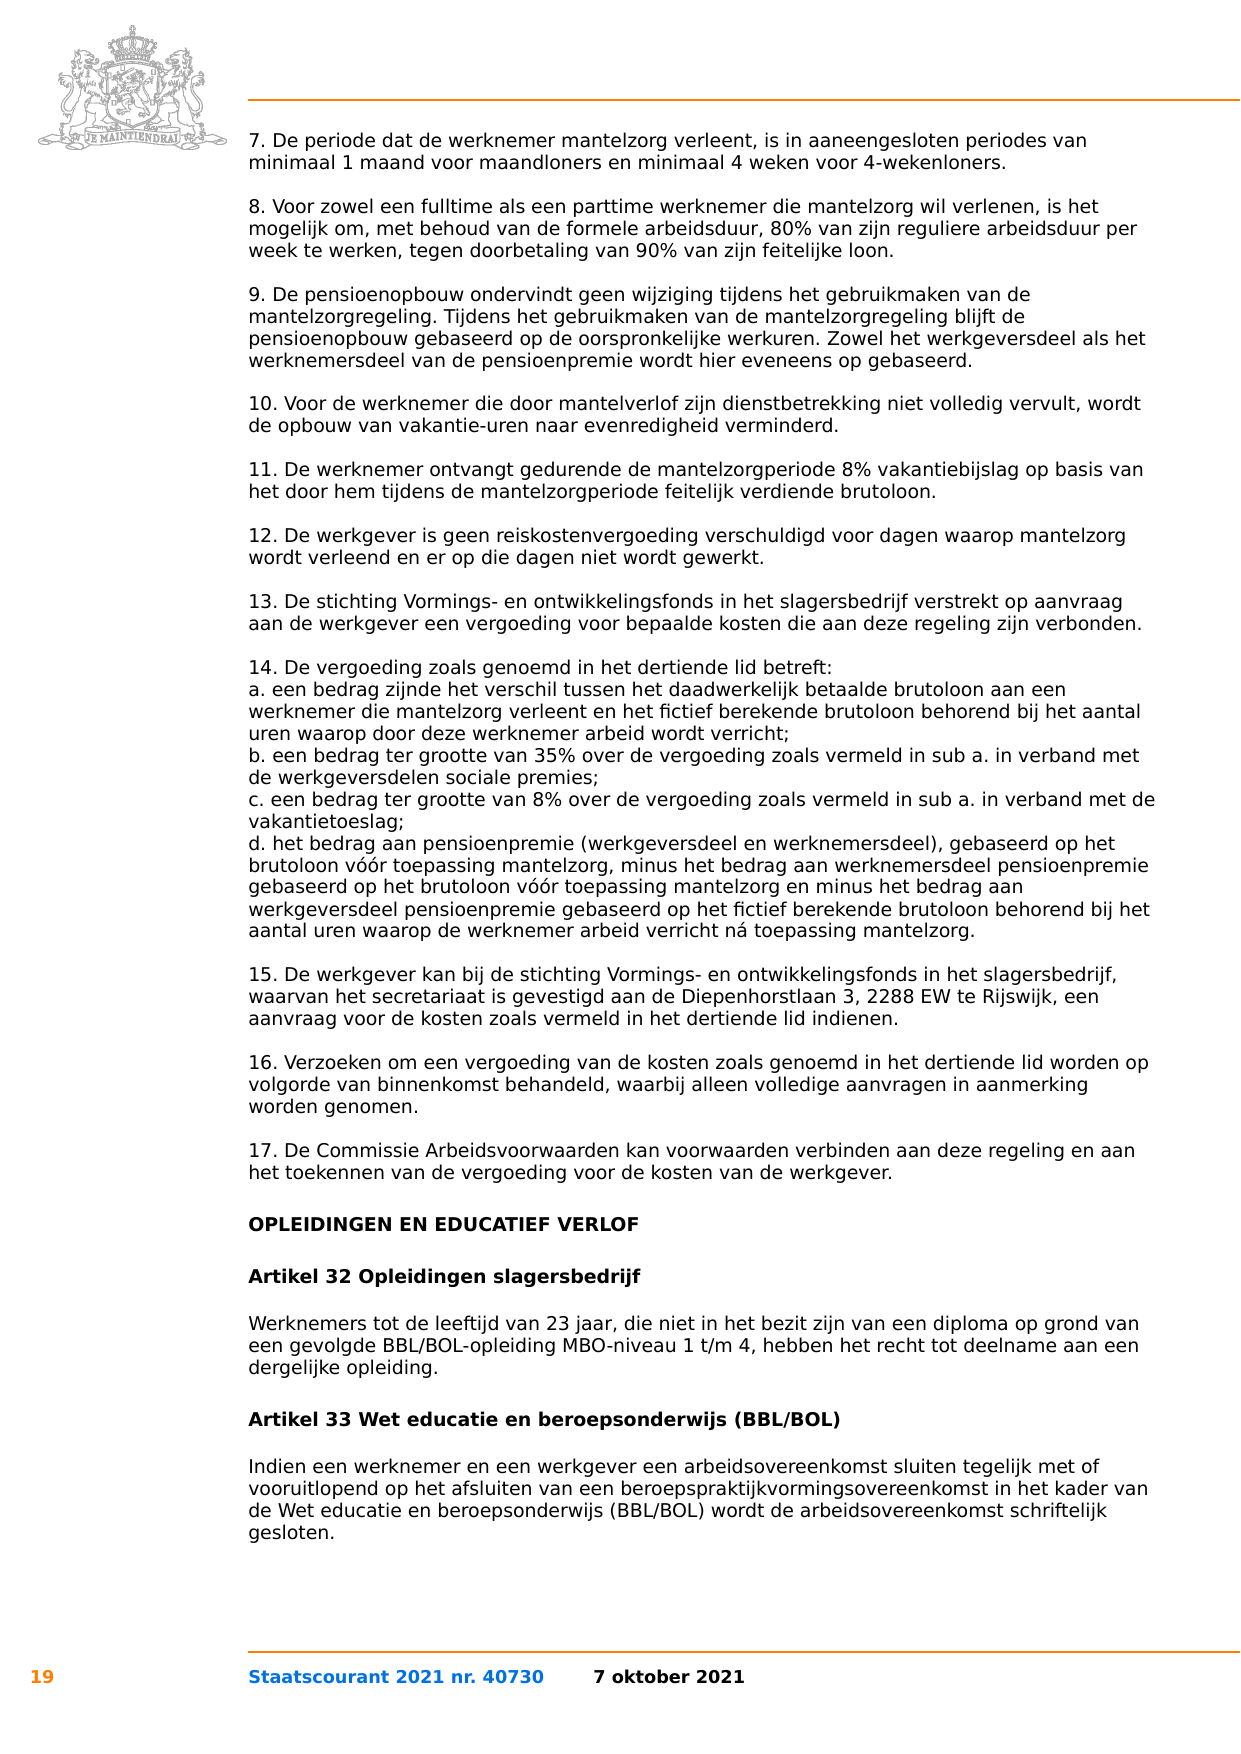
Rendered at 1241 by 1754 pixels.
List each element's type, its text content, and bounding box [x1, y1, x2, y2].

text 13. De stichting Vormings- en ontwikkelingsfonds in het slagersbedrijf verstrekt op aanvraag aan de werkgever een vergoeding voor bepaalde kosten die aan deze regeling zijn verbonden. [248, 591, 1163, 635]
subtitle OPLEIDINGEN EN EDUCATIEF VERLOF [248, 1214, 1163, 1236]
text b. een bedrag ter grootte van 35% over de vergoeding zoals vermeld in sub a. in verband met de werkgeversdelen sociale premies; [248, 744, 1163, 788]
text a. een bedrag zijnde het verschil tussen het daadwerkelijk betaalde brutoloon aan een werknemer die mantelzorg verleent en het fictief berekende brutoloon behorend bij het aantal uren waarop door deze werknemer arbeid wordt verricht; [248, 679, 1163, 744]
text c. een bedrag ter grootte van 8% over de vergoeding zoals vermeld in sub a. in verband met de vakantietoeslag; [248, 788, 1163, 832]
text 8. Voor zowel een fulltime als een parttime werknemer die mantelzorg wil verlenen, is het mogelijk om, met behoud van de formele arbeidsduur, 80% van zijn reguliere arbeidsduur per week te werken, tegen doorbetaling van 90% van zijn feitelijke loon. [248, 196, 1163, 262]
text 9. De pensioenopbouw ondervindt geen wijziging tijdens het gebruikmaken van de mantelzorgregeling. Tijdens het gebruikmaken van de mantelzorgregeling blijft de pensioenopbouw gebaseerd op de oorspronkelijke werkuren. Zowel het werkgeversdeel als het werknemersdeel van de pensioenpremie wordt hier eveneens op gebaseerd. [248, 283, 1163, 371]
text 17. De Commissie Arbeidsvoorwaarden kan voorwaarden verbinden aan deze regeling en aan het toekennen van de vergoeding voor de kosten van de werkgever. [248, 1140, 1163, 1184]
subtitle Artikel 32 Opleidingen slagersbedrijf [248, 1266, 1163, 1288]
subtitle Artikel 33 Wet educatie en beroepsonderwijs (BBL/BOL) [248, 1409, 1163, 1431]
text 12. De werkgever is geen reiskostenvergoeding verschuldigd voor dagen waarop mantelzorg wordt verleend en er op die dagen niet wordt gewerkt. [248, 525, 1163, 569]
text 14. De vergoeding zoals genoemd in het dertiende lid betreft: [248, 657, 1163, 679]
text 16. Verzoeken om een vergoeding van de kosten zoals genoemd in het dertiende lid worden op volgorde van binnenkomst behandeld, waarbij alleen volledige aanvragen in aanmerking worden genomen. [248, 1052, 1163, 1118]
text 10. Voor de werknemer die door mantelverlof zijn dienstbetrekking niet volledig vervult, wordt de opbouw van vakantie-uren naar evenredigheid verminderd. [248, 393, 1163, 437]
text 15. De werkgever kan bij de stichting Vormings- en ontwikkelingsfonds in het slagersbedrijf, waarvan het secretariaat is gevestigd aan de Diepenhorstlaan 3, 2288 EW te Rijswijk, een aanvraag voor de kosten zoals vermeld in het dertiende lid indienen. [248, 964, 1163, 1030]
text Indien een werknemer en een werkgever een arbeidsovereenkomst sluiten tegelijk met of vooruitlopend op het afsluiten van een beroepspraktijkvormingsovereenkomst in het kader van de Wet educatie en beroepsonderwijs (BBL/BOL) wordt de arbeidsovereenkomst schriftelijk gesloten. [248, 1456, 1163, 1544]
text d. het bedrag aan pensioenpremie (werkgeversdeel en werknemersdeel), gebaseerd op het brutoloon vóór toepassing mantelzorg, minus het bedrag aan werknemersdeel pensioenpremie gebaseerd op het brutoloon vóór toepassing mantelzorg en minus het bedrag aan werkgeversdeel pensioenpremie gebaseerd op het fictief berekende brutoloon behorend bij het aantal uren waarop de werknemer arbeid verricht ná toepassing mantelzorg. [248, 832, 1163, 942]
text 7. De periode dat de werknemer mantelzorg verleent, is in aaneengesloten periodes van minimaal 1 maand voor maandloners en minimaal 4 weken voor 4-wekenloners. [248, 130, 1163, 174]
picture [38, 25, 227, 150]
text 11. De werknemer ontvangt gedurende de mantelzorgperiode 8% vakantiebijslag op basis van het door hem tijdens de mantelzorgperiode feitelijk verdiende brutoloon. [248, 459, 1163, 503]
text Werknemers tot de leeftijd van 23 jaar, die niet in het bezit zijn van een diploma op grond van een gevolgde BBL/BOL-opleiding MBO-niveau 1 t/m 4, hebben het recht tot deelname aan een dergelijke opleiding. [248, 1313, 1163, 1379]
